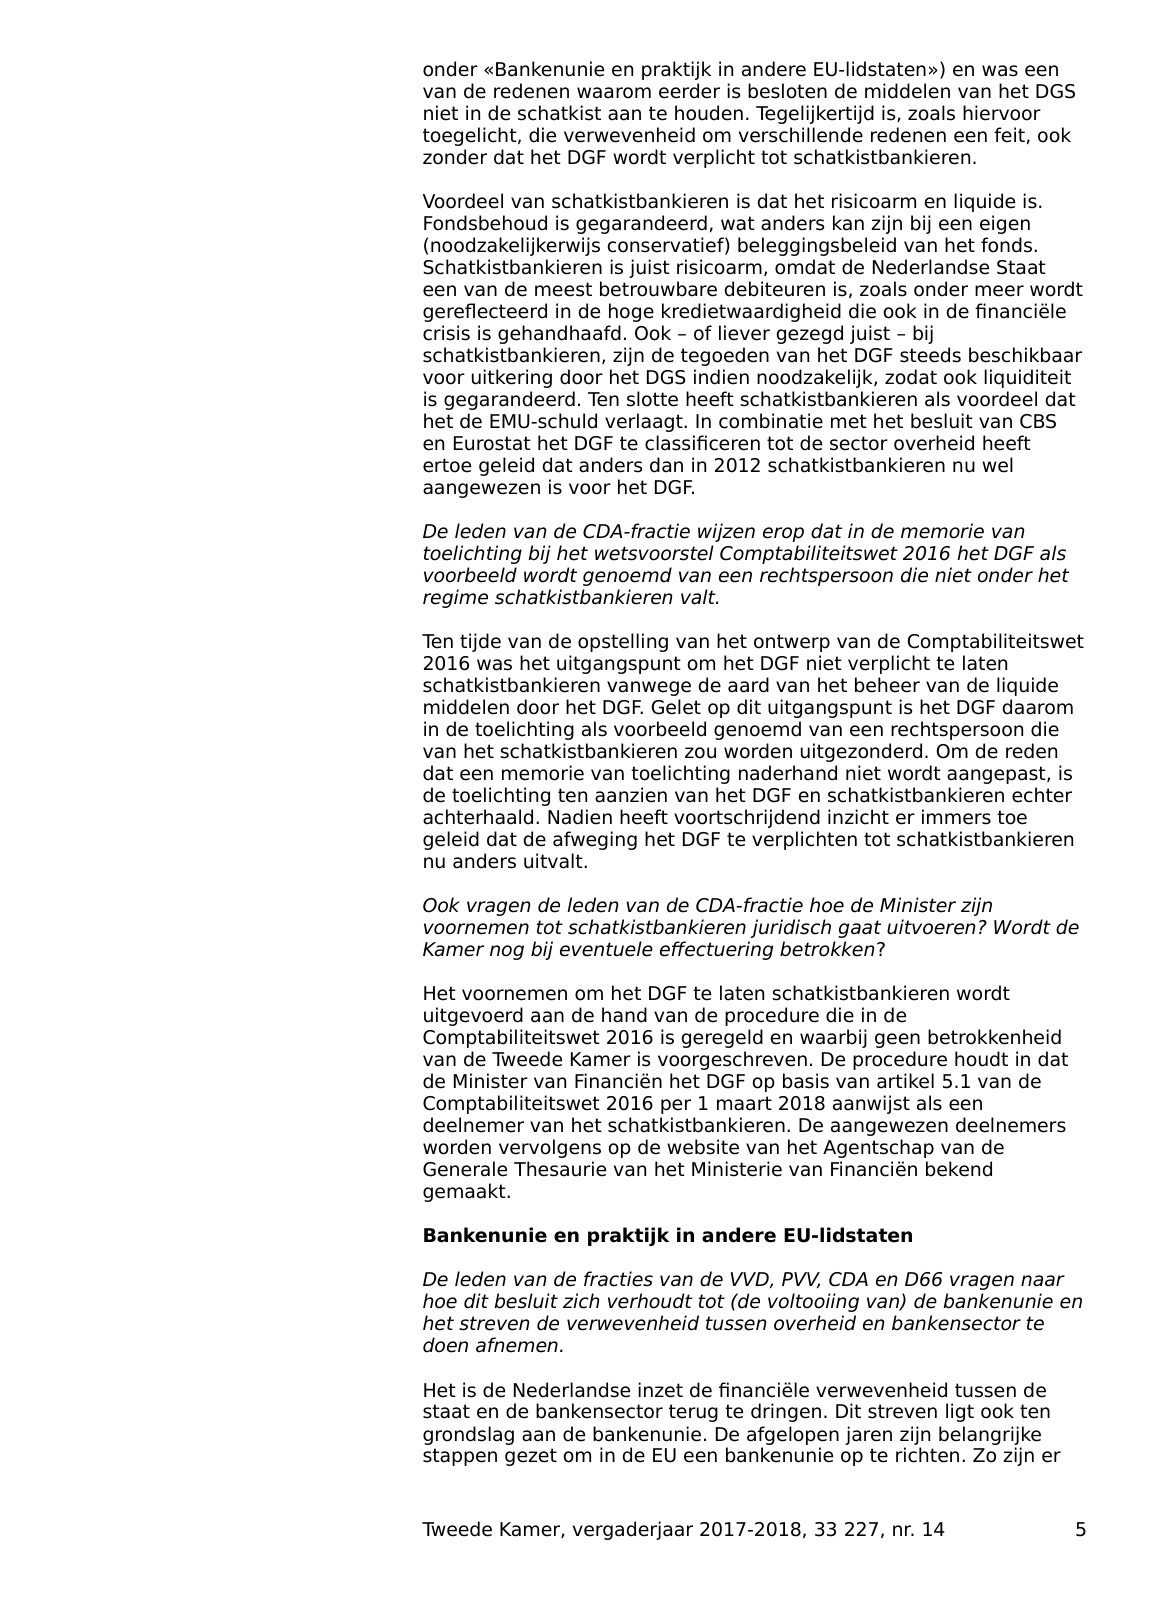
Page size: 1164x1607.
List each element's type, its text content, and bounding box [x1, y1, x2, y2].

text Ten tijde van de opstelling van het ontwerp van de Comptabiliteitswet 2016 was het uitgangspunt om het DGF niet verplicht te laten schatkistbankieren vanwege de aard van het beheer van de liquide middelen door het DGF. Gelet op dit uitgangspunt is het DGF daarom in de toelichting als voorbeeld genoemd van een rechtspersoon die van het schatkistbankieren zou worden uitgezonderd. Om de reden dat een memorie van toelichting naderhand niet wordt aangepast, is de toelichting ten aanzien van het DGF en schatkistbankieren echter achterhaald. Nadien heeft voortschrijdend inzicht er immers toe geleid dat de afweging het DGF te verplichten tot schatkistbankieren nu anders uitvalt. [422, 631, 1087, 873]
text onder «Bankenunie en praktijk in andere EU-lidstaten») en was een van de redenen waarom eerder is besloten de middelen van het DGS niet in de schatkist aan te houden. Tegelijkertijd is, zoals hiervoor toegelicht, die verwevenheid om verschillende redenen een feit, ook zonder dat het DGF wordt verplicht tot schatkistbankieren. [422, 59, 1087, 169]
text De leden van de CDA-fractie wijzen erop dat in de memorie van toelichting bij het wetsvoorstel Comptabiliteitswet 2016 het DGF als voorbeeld wordt genoemd van een rechtspersoon die niet onder het regime schatkistbankieren valt. [422, 521, 1087, 609]
text Ook vragen de leden van de CDA-fractie hoe de Minister zijn voornemen tot schatkistbankieren juridisch gaat uitvoeren? Wordt de Kamer nog bij eventuele effectuering betrokken? [422, 895, 1087, 961]
text De leden van de fracties van de VVD, PVV, CDA en D66 vragen naar hoe dit besluit zich verhoudt tot (de voltooiing van) de bankenunie en het streven de verwevenheid tussen overheid en bankensector te doen afnemen. [422, 1269, 1087, 1357]
subtitle Bankenunie en praktijk in andere EU-lidstaten [422, 1225, 1087, 1247]
text Het is de Nederlandse inzet de financiële verwevenheid tussen de staat en de bankensector terug te dringen. Dit streven ligt ook ten grondslag aan de bankenunie. De afgelopen jaren zijn belangrijke stappen gezet om in de EU een bankenunie op te richten. Zo zijn er [422, 1379, 1087, 1467]
text Voordeel van schatkistbankieren is dat het risicoarm en liquide is. Fondsbehoud is gegarandeerd, wat anders kan zijn bij een eigen (noodzakelijkerwijs conservatief) beleggingsbeleid van het fonds. Schatkistbankieren is juist risicoarm, omdat de Nederlandse Staat een van de meest betrouwbare debiteuren is, zoals onder meer wordt gereflecteerd in de hoge kredietwaardigheid die ook in de financiële crisis is gehandhaafd. Ook – of liever gezegd juist – bij schatkistbankieren, zijn de tegoeden van het DGF steeds beschikbaar voor uitkering door het DGS indien noodzakelijk, zodat ook liquiditeit is gegarandeerd. Ten slotte heeft schatkistbankieren als voordeel dat het de EMU-schuld verlaagt. In combinatie met het besluit van CBS en Eurostat het DGF te classificeren tot de sector overheid heeft ertoe geleid dat anders dan in 2012 schatkistbankieren nu wel aangewezen is voor het DGF. [422, 191, 1087, 499]
text Het voornemen om het DGF te laten schatkistbankieren wordt uitgevoerd aan de hand van de procedure die in de Comptabiliteitswet 2016 is geregeld en waarbij geen betrokkenheid van de Tweede Kamer is voorgeschreven. De procedure houdt in dat de Minister van Financiën het DGF op basis van artikel 5.1 van de Comptabiliteitswet 2016 per 1 maart 2018 aanwijst als een deelnemer van het schatkistbankieren. De aangewezen deelnemers worden vervolgens op de website van het Agentschap van de Generale Thesaurie van het Ministerie van Financiën bekend gemaakt. [422, 983, 1087, 1203]
